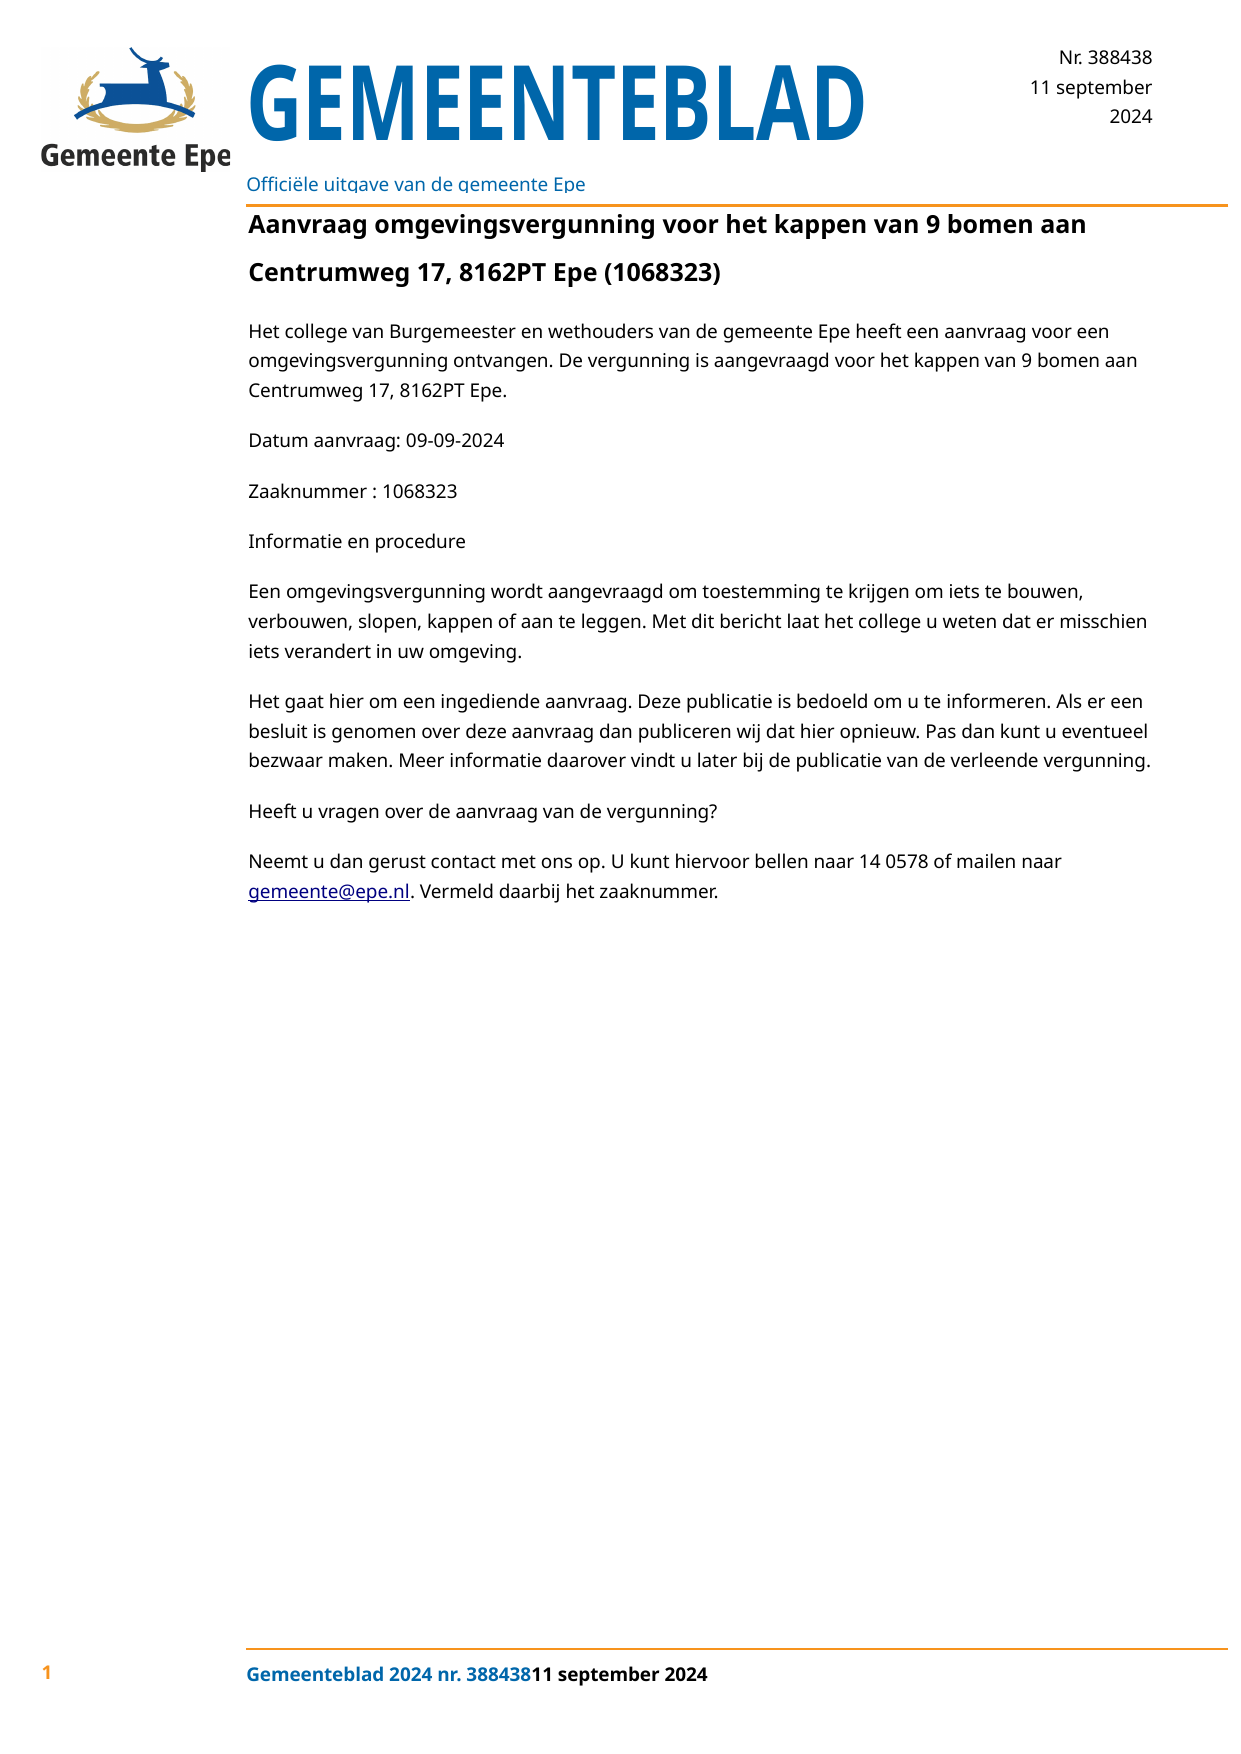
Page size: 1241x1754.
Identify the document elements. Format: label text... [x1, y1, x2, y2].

text Het college van Burgemeester en wethouders van de gemeente Epe heeft een aanvraag voor een omgevingsvergunning ontvangen. De vergunning is aangevraagd voor het kappen van 9 bomen aan Centrumweg 17, 8162PT Epe. [248, 318, 1152, 403]
picture [41, 47, 231, 172]
text Neemt u dan gerust contact met ons op. U kunt hiervoor bellen naar 14 0578 of mailen naar gemeente@epe.nl. Vermeld daarbij het zaaknummer. [248, 848, 1152, 904]
text Het gaat hier om een ingediende aanvraag. Deze publicatie is bedoeld om u te informeren. Als er een besluit is genomen over deze aanvraag dan publiceren wij dat hier opnieuw. Pas dan kunt u eventueel bezwaar maken. Meer informatie daarover vindt u later bij de publicatie van de verleende vergunning. [248, 688, 1152, 773]
text Zaaknummer : 1068323 [248, 478, 1152, 504]
text Aanvraag omgevingsvergunning voor het kappen van 9 bomen aan Centrumweg 17, 8162PT Epe (1068323) [248, 207, 1152, 288]
text Informatie en procedure [248, 528, 1152, 554]
text Datum aanvraag: 09-09-2024 [248, 427, 1152, 453]
text Heeft u vragen over de aanvraag van de vergunning? [248, 798, 1152, 824]
text Een omgevingsvergunning wordt aangevraagd om toestemming te krijgen om iets te bouwen, verbouwen, slopen, kappen of aan te leggen. Met dit bericht laat het college u weten dat er misschien iets verandert in uw omgeving. [248, 579, 1152, 664]
